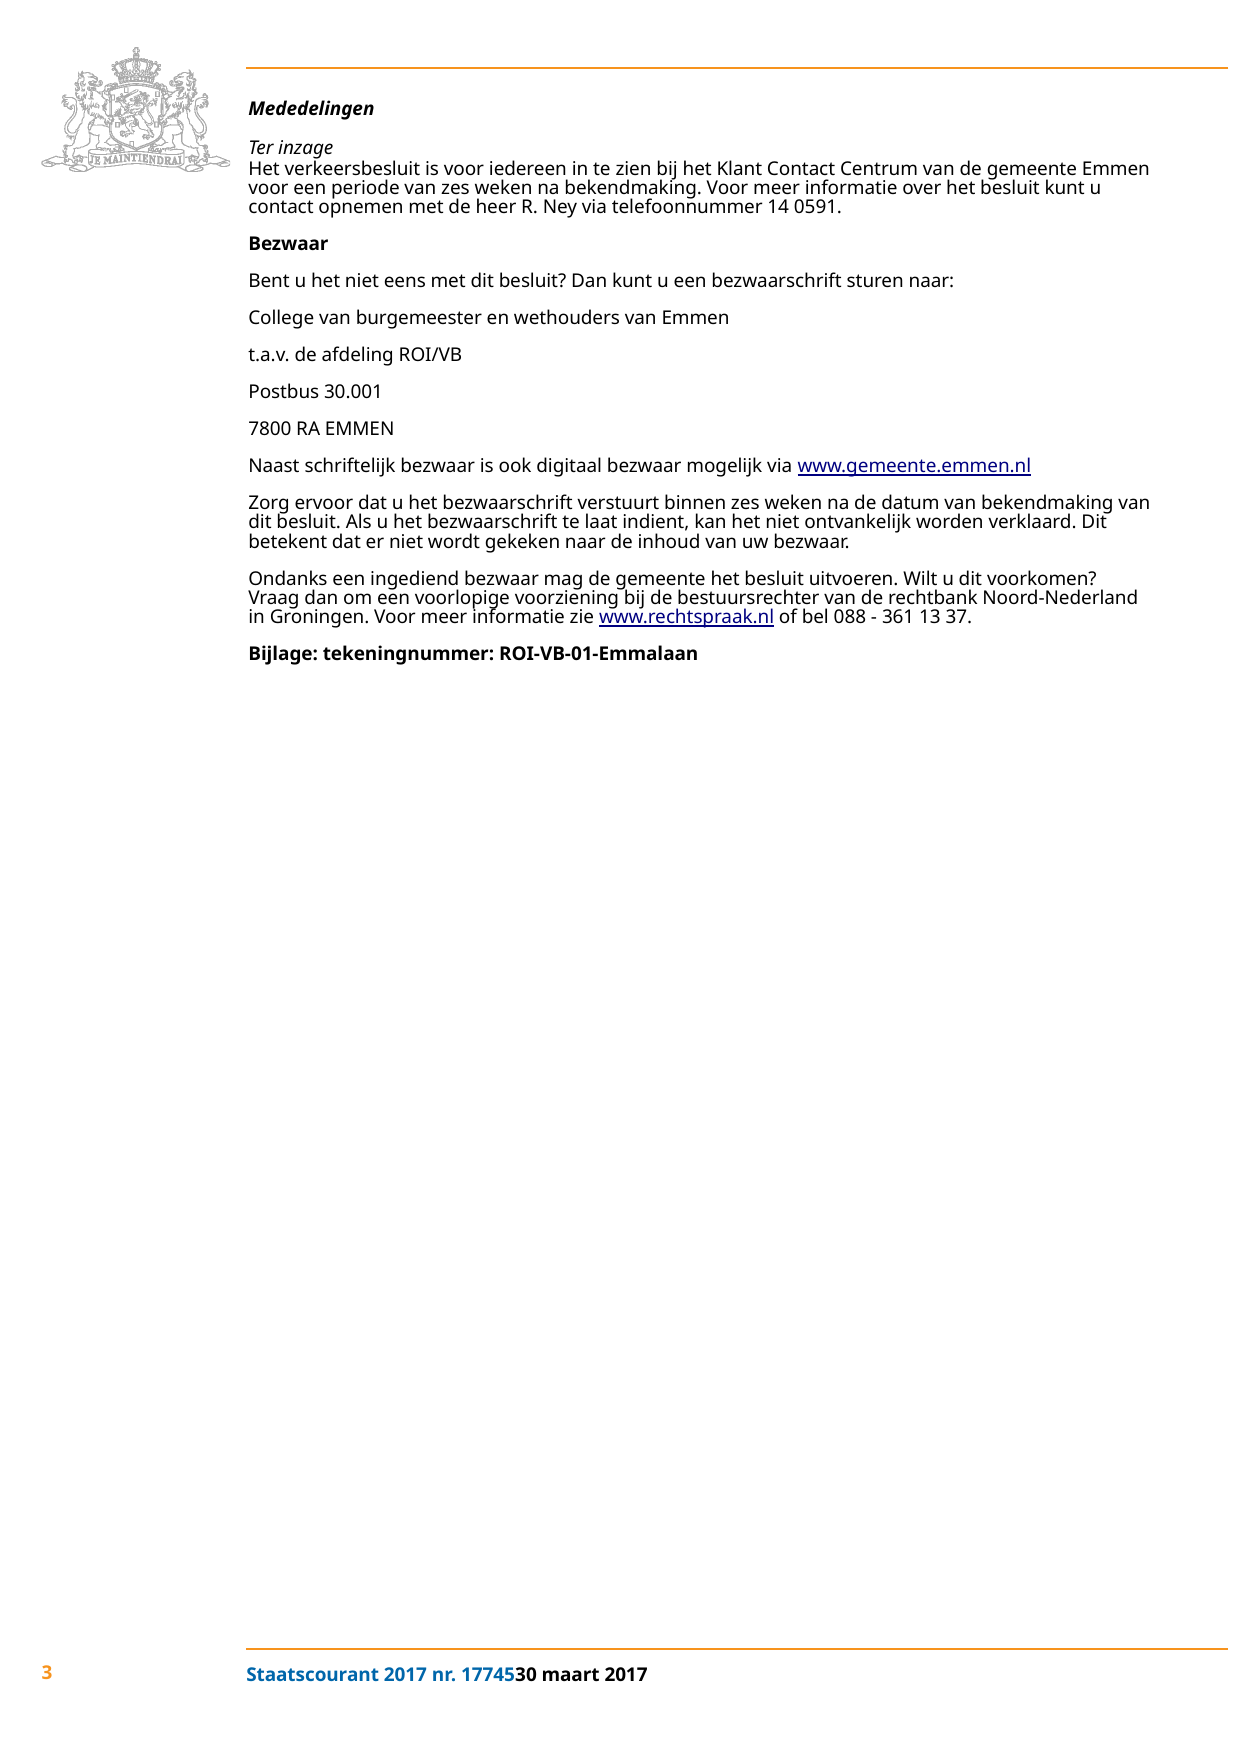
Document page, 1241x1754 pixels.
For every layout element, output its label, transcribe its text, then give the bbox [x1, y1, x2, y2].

text Bent u het niet eens met dit besluit? Dan kunt u een bezwaarschrift sturen naar: [248, 272, 1152, 292]
text Bijlage: tekeningnummer: ROI-VB-01-Emmalaan [248, 645, 1152, 664]
text Het verkeersbesluit is voor iedereen in te zien bij het Klant Contact Centrum van de gemeente Emmen voor een periode van zes weken na bekendmaking. Voor meer informatie over het besluit kunt u contact opnemen met de heer R. Ney via telefoonnummer 14 0591. [248, 160, 1152, 218]
text Postbus 30.001 [248, 383, 1152, 402]
picture [41, 47, 231, 172]
text t.a.v. de afdeling ROI/VB [248, 346, 1152, 366]
text Bezwaar [248, 235, 1152, 254]
text Ter inzage [248, 134, 1152, 160]
text College van burgemeester en wethouders van Emmen [248, 309, 1152, 328]
text 7800 RA EMMEN [248, 420, 1152, 439]
text Zorg ervoor dat u het bezwaarschrift verstuurt binnen zes weken na de datum van bekendmaking van dit besluit. Als u het bezwaarschrift te laat indient, kan het niet ontvankelijk worden verklaard. Dit betekent dat er niet wordt gekeken naar de inhoud van uw bezwaar. [248, 494, 1152, 552]
text Ondanks een ingediend bezwaar mag de gemeente het besluit uitvoeren. Wilt u dit voorkomen? Vraag dan om een voorlopige voorziening bij de bestuursrechter van de rechtbank Noord-Nederland in Groningen. Voor meer informatie zie www.rechtspraak.nl of bel 088 - 361 13 37. [248, 570, 1152, 627]
text Naast schriftelijk bezwaar is ook digitaal bezwaar mogelijk via www.gemeente.emmen.nl [248, 457, 1152, 476]
text Mededelingen [248, 95, 1152, 121]
